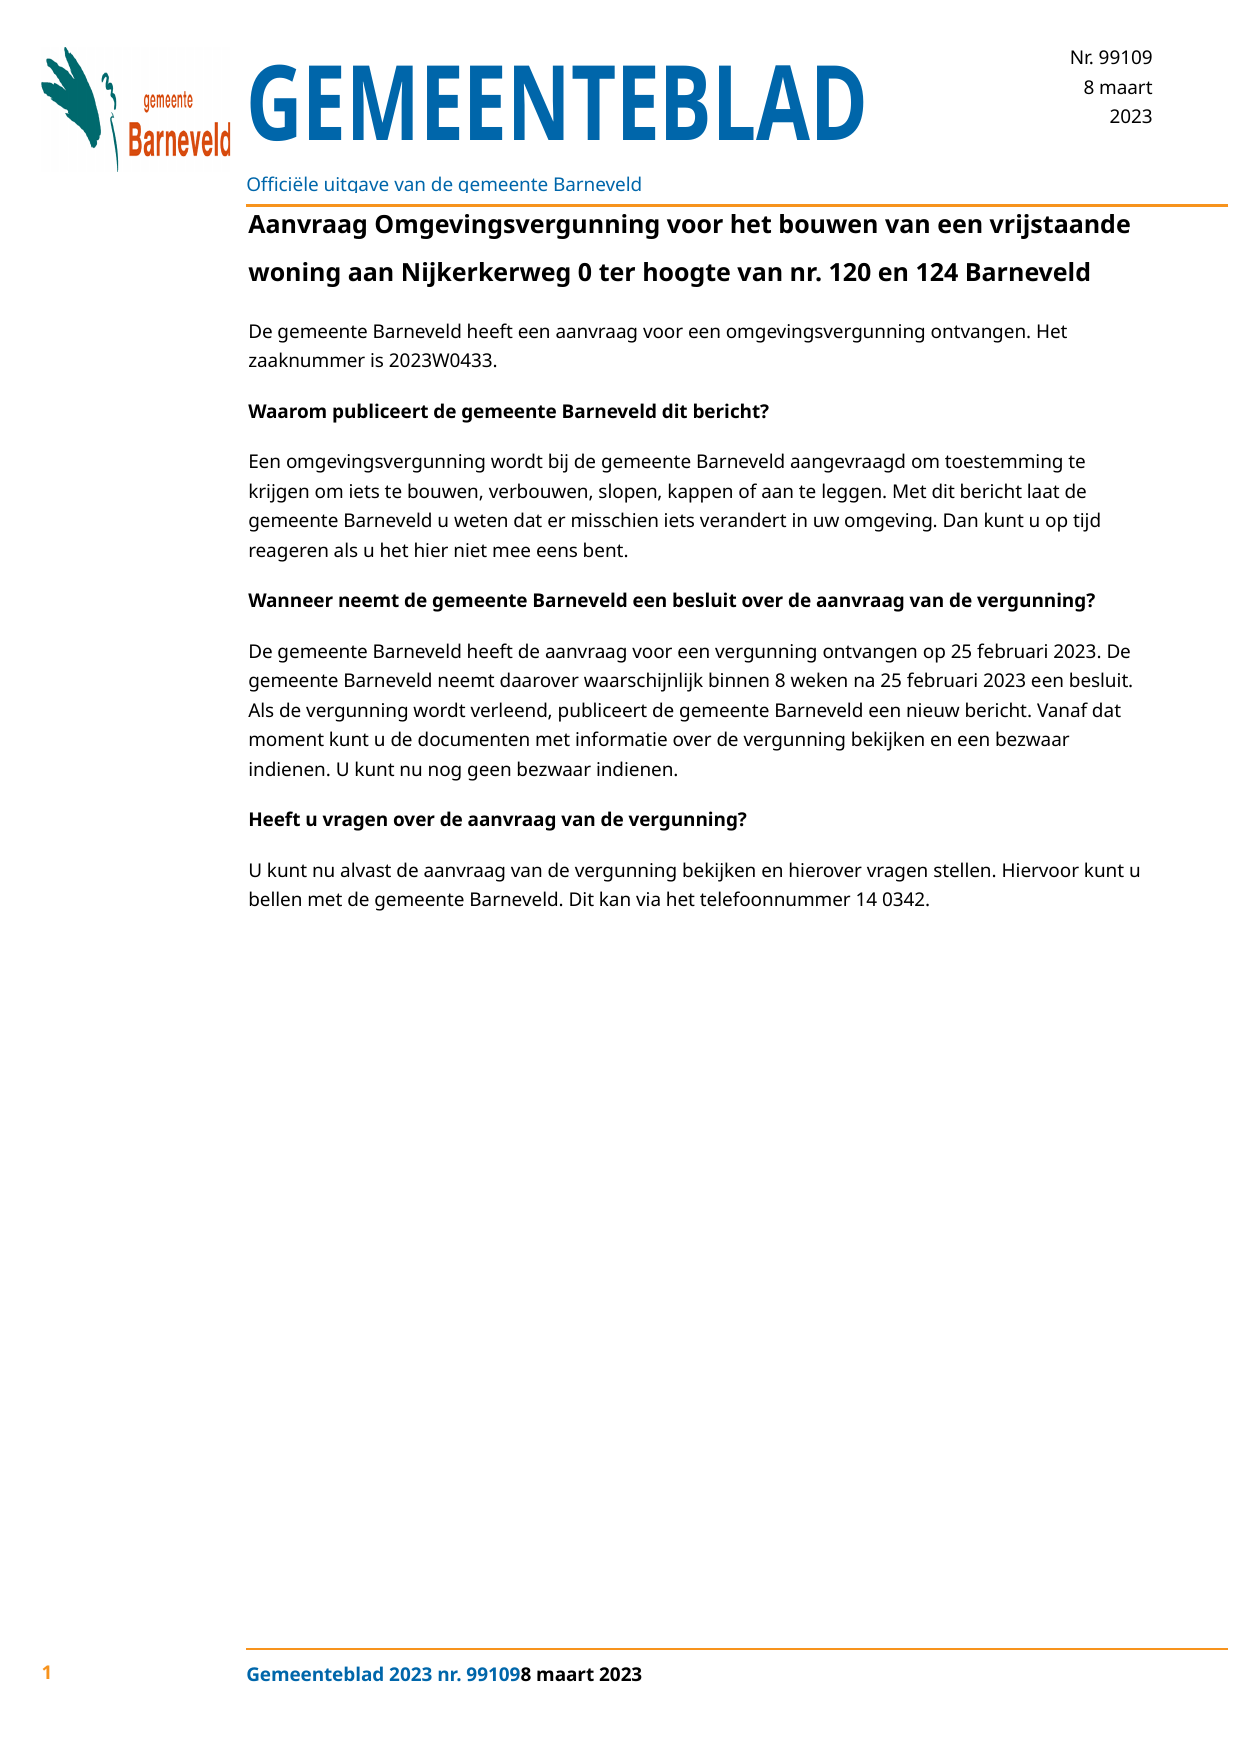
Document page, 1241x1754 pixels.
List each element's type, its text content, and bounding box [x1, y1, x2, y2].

text De gemeente Barneveld heeft een aanvraag voor een omgevingsvergunning ontvangen. Het zaaknummer is 2023W0433. [248, 318, 1152, 373]
text Heeft u vragen over de aanvraag van de vergunning? [248, 807, 1152, 832]
text Een omgevingsvergunning wordt bij de gemeente Barneveld aangevraagd om toestemming te krijgen om iets te bouwen, verbouwen, slopen, kappen of aan te leggen. Met dit bericht laat de gemeente Barneveld u weten dat er misschien iets verandert in uw omgeving. Dan kunt u op tijd reageren als u het hier niet mee eens bent. [248, 448, 1152, 563]
text De gemeente Barneveld heeft de aanvraag voor een vergunning ontvangen op 25 februari 2023. De gemeente Barneveld neemt daarover waarschijnlijk binnen 8 weken na 25 februari 2023 een besluit. Als de vergunning wordt verleend, publiceert de gemeente Barneveld een nieuw bericht. Vanaf dat moment kunt u de documenten met informatie over de vergunning bekijken en een bezwaar indienen. U kunt nu nog geen bezwaar indienen. [248, 638, 1152, 782]
text U kunt nu alvast de aanvraag van de vergunning bekijken en hierover vragen stellen. Hiervoor kunt u bellen met de gemeente Barneveld. Dit kan via het telefoonnummer 14 0342. [248, 857, 1152, 912]
text Waarom publiceert de gemeente Barneveld dit bericht? [248, 398, 1152, 424]
text Wanneer neemt de gemeente Barneveld een besluit over de aanvraag van de vergunning? [248, 587, 1152, 613]
picture [41, 47, 231, 172]
text Aanvraag Omgevingsvergunning voor het bouwen van een vrijstaande woning aan Nijkerkerweg 0 ter hoogte van nr. 120 en 124 Barneveld [248, 207, 1152, 288]
